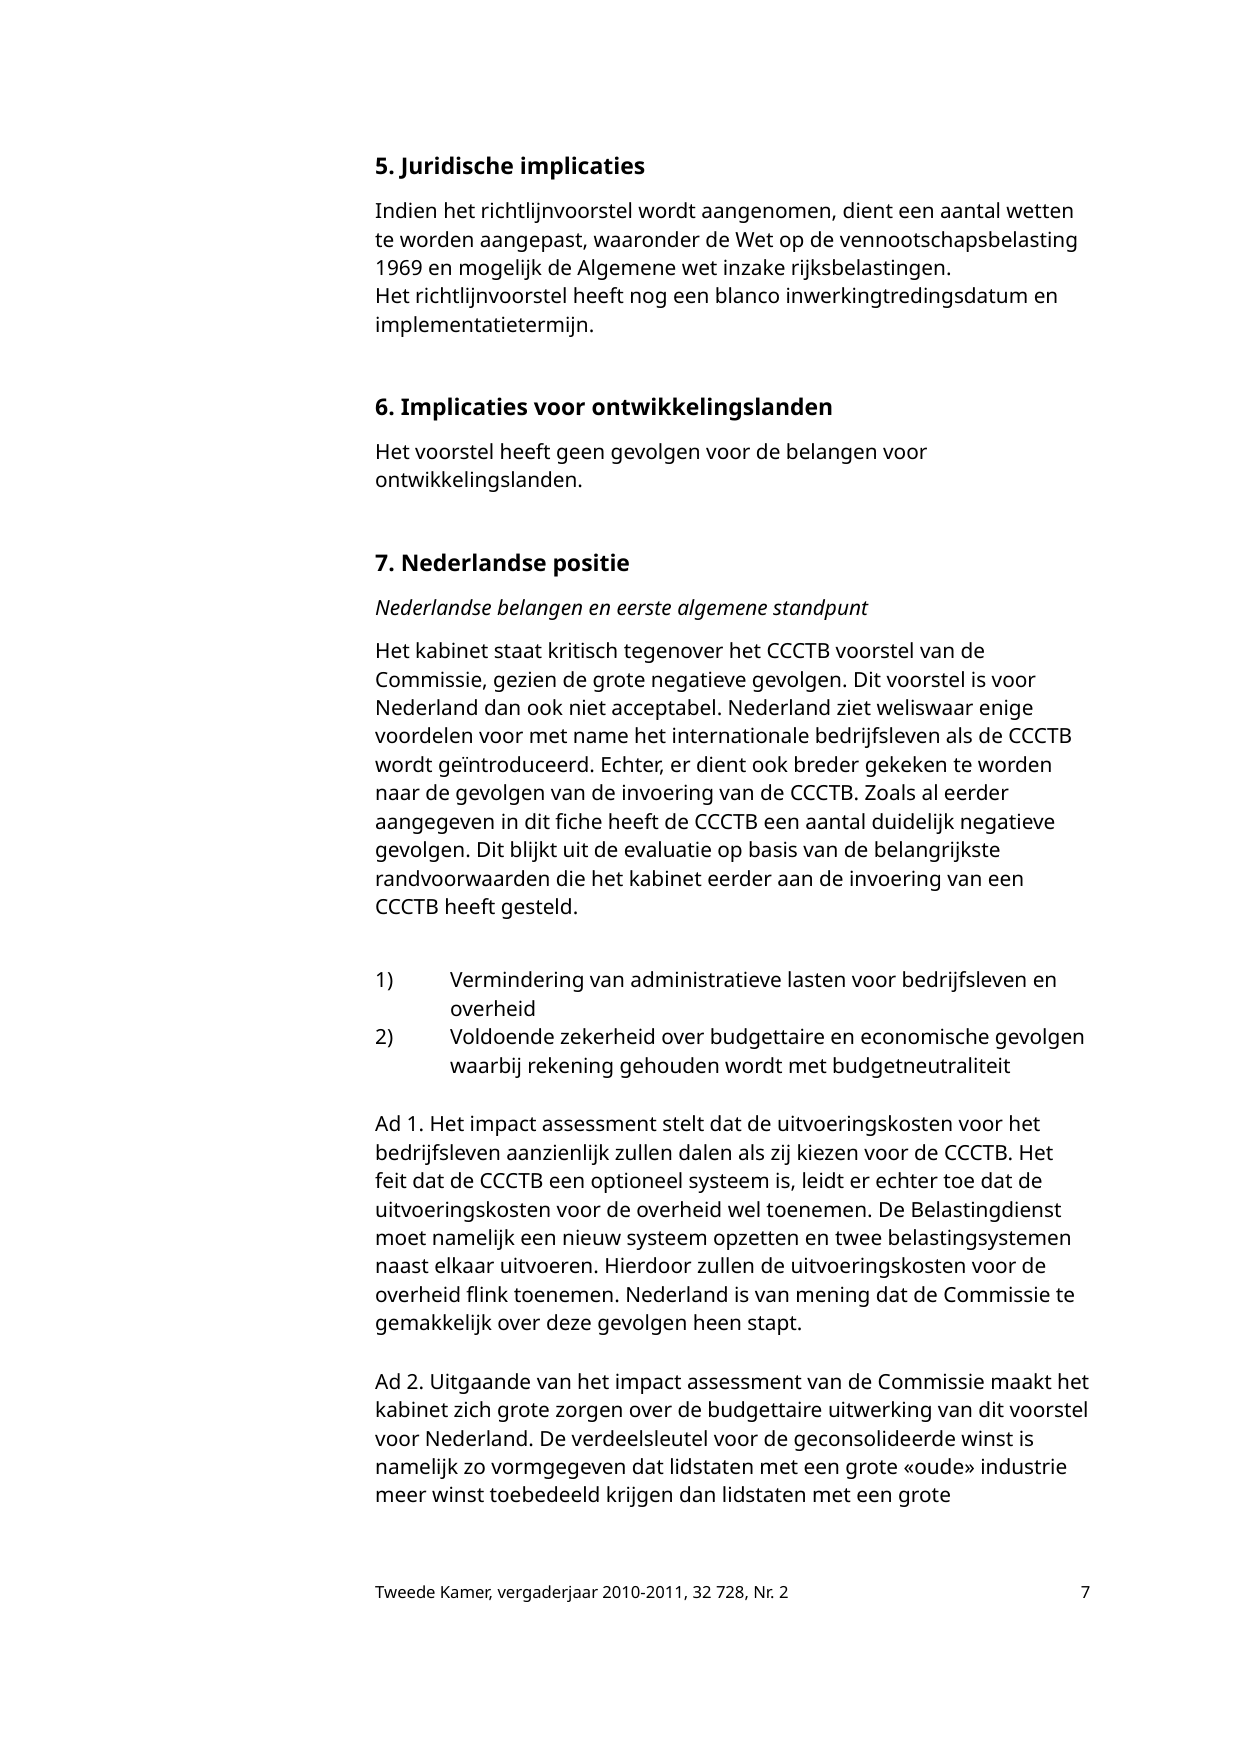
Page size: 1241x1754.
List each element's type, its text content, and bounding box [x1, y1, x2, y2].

text Het kabinet staat kritisch tegenover het CCCTB voorstel van de Commissie, gezien de grote negatieve gevolgen. Dit voorstel is voor Nederland dan ook niet acceptabel. Nederland ziet weliswaar enige voordelen voor met name het internationale bedrijfsleven als de CCCTB wordt geïntroduceerd. Echter, er dient ook breder gekeken te worden naar de gevolgen van de invoering van de CCCTB. Zoals al eerder aangegeven in dit fiche heeft de CCCTB een aantal duidelijk negatieve gevolgen. Dit blijkt uit de evaluatie op basis van de belangrijkste randvoorwaarden die het kabinet eerder aan de invoering van een CCCTB heeft gesteld. [375, 636, 1090, 921]
subtitle 6. Implicaties voor ontwikkelingslanden [375, 391, 1090, 422]
list Vermindering van administratieve lasten voor bedrijfsleven en overheid [375, 966, 1090, 1022]
list Voldoende zekerheid over budgettaire en economische gevolgen waarbij rekening gehouden wordt met budgetneutraliteit [375, 1022, 1090, 1079]
text Nederlandse belangen en eerste algemene standpunt [375, 593, 1090, 621]
text Het voorstel heeft geen gevolgen voor de belangen voor ontwikkelingslanden. [375, 437, 1090, 494]
subtitle 5. Juridische implicaties [375, 150, 1090, 181]
text Het richtlijnvoorstel heeft nog een blanco inwerkingtredingsdatum en implementatietermijn. [375, 282, 1090, 338]
text Ad 2. Uitgaande van het impact assessment van de Commissie maakt het kabinet zich grote zorgen over de budgettaire uitwerking van dit voorstel voor Nederland. De verdeelsleutel voor de geconsolideerde winst is namelijk zo vormgegeven dat lidstaten met een grote «oude» industrie meer winst toebedeeld krijgen dan lidstaten met een grote [375, 1367, 1090, 1509]
subtitle 7. Nederlandse positie [375, 547, 1090, 578]
text Ad 1. Het impact assessment stelt dat de uitvoeringskosten voor het bedrijfsleven aanzienlijk zullen dalen als zij kiezen voor de CCCTB. Het feit dat de CCCTB een optioneel systeem is, leidt er echter toe dat de uitvoeringskosten voor de overheid wel toenemen. De Belastingdienst moet namelijk een nieuw systeem opzetten en twee belastingsystemen naast elkaar uitvoeren. Hierdoor zullen de uitvoeringskosten voor de overheid flink toenemen. Nederland is van mening dat de Commissie te gemakkelijk over deze gevolgen heen stapt. [375, 1109, 1090, 1337]
text Indien het richtlijnvoorstel wordt aangenomen, dient een aantal wetten te worden aangepast, waaronder de Wet op de vennootschapsbelasting 1969 en mogelijk de Algemene wet inzake rijksbelastingen. [375, 196, 1090, 282]
